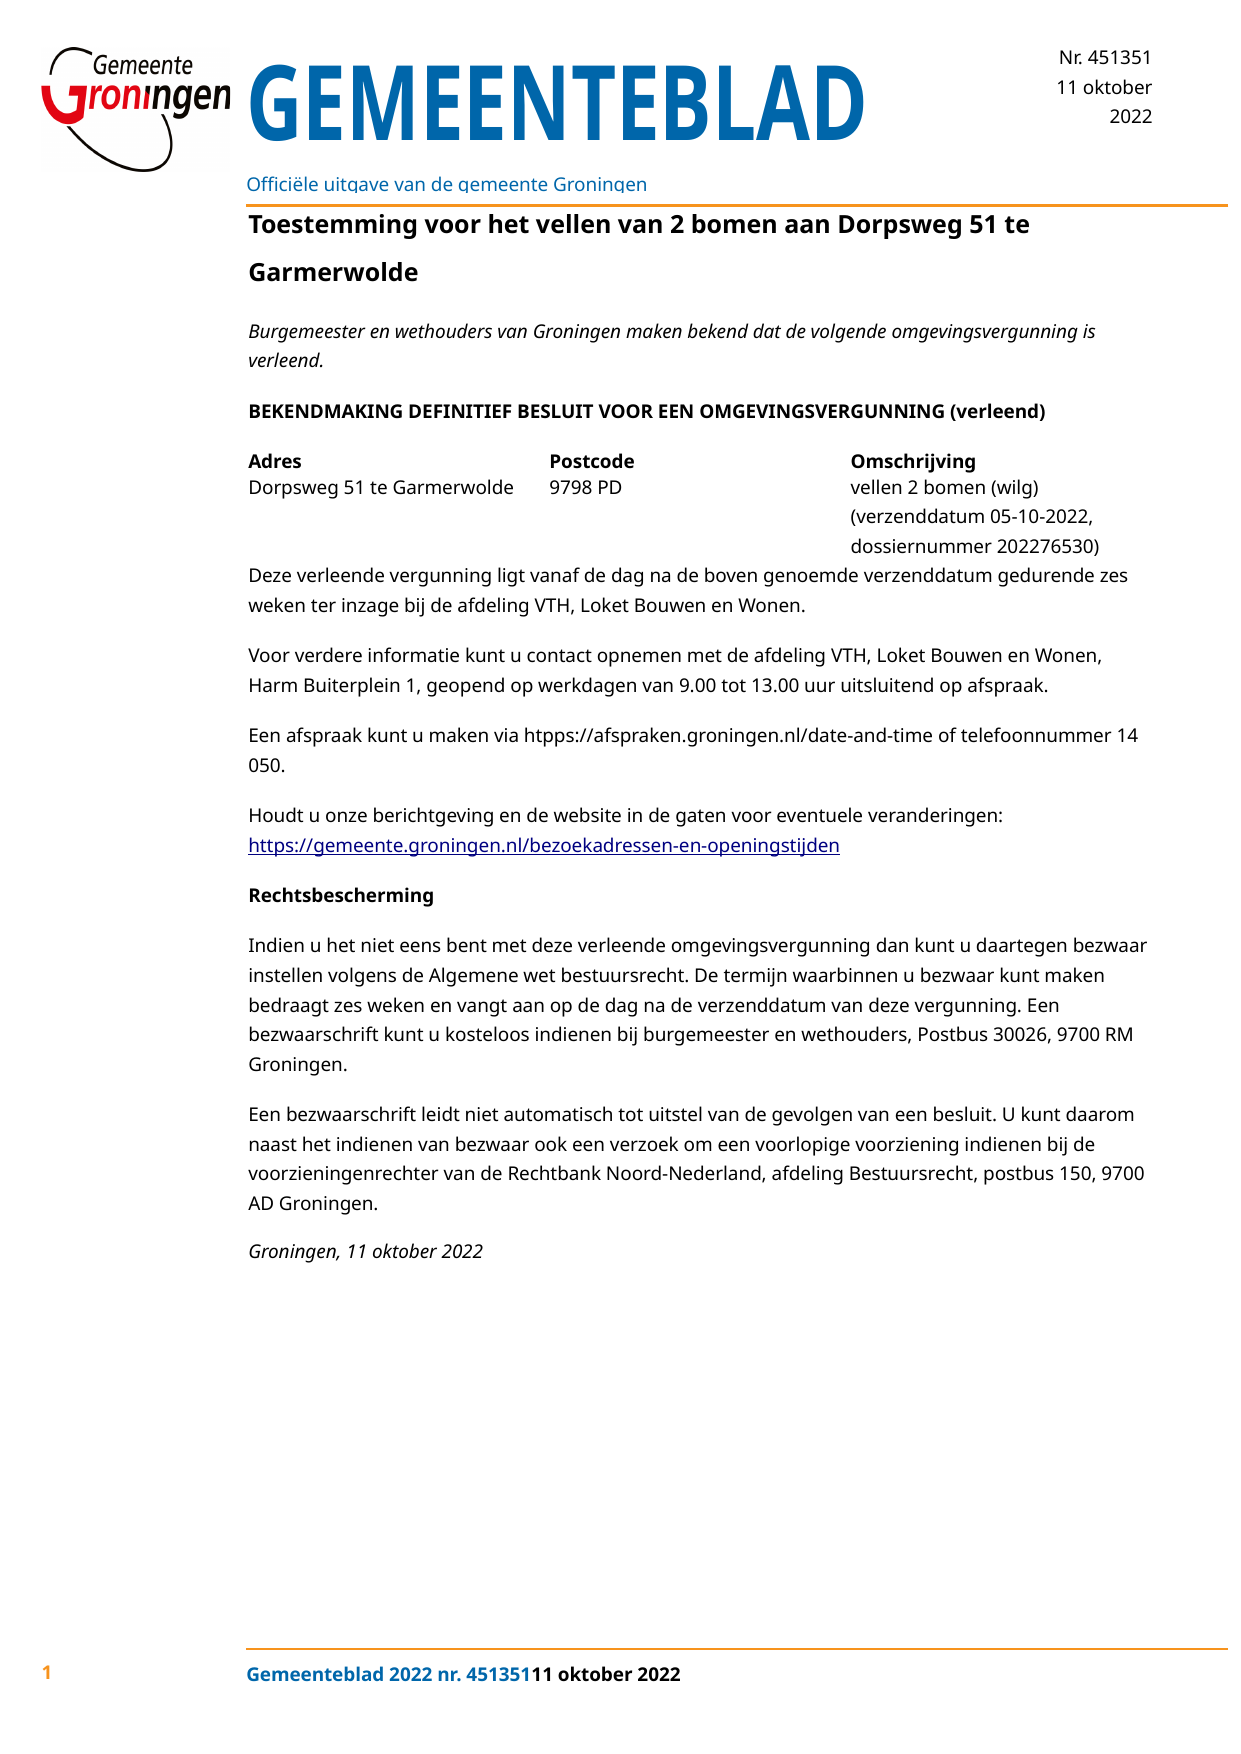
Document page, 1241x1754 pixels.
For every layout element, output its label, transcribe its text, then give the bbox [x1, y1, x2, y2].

table_cell Dorpsweg 51 te Garmerwolde [248, 474, 549, 559]
table_header Postcode [549, 449, 850, 474]
text Een afspraak kunt u maken via htpps://afspraken.groningen.nl/date-and-time of telefoonnummer 14 050. [248, 722, 1152, 778]
text Toestemming voor het vellen van 2 bomen aan Dorpsweg 51 te Garmerwolde [248, 207, 1152, 288]
text Voor verdere informatie kunt u contact opnemen met de afdeling VTH, Loket Bouwen en Wonen, Harm Buiterplein 1, geopend op werkdagen van 9.00 tot 13.00 uur uitsluitend op afspraak. [248, 642, 1152, 698]
table_cell vellen 2 bomen (wilg) (verzenddatum 05-10-2022, dossiernummer 202276530) [850, 474, 1152, 559]
table_cell 9798 PD [549, 474, 850, 559]
text Groningen, 11 oktober 2022 [248, 1238, 1152, 1264]
text Deze verleende vergunning ligt vanaf de dag na de boven genoemde verzenddatum gedurende zes weken ter inzage bij de afdeling VTH, Loket Bouwen en Wonen. [248, 562, 1152, 618]
text Een bezwaarschrift leidt niet automatisch tot uitstel van de gevolgen van een besluit. U kunt daarom naast het indienen van bezwaar ook een verzoek om een voorlopige voorziening indienen bij de voorzieningenrechter van de Rechtbank Noord-Nederland, afdeling Bestuursrecht, postbus 150, 9700 AD Groningen. [248, 1101, 1152, 1216]
text Indien u het niet eens bent met deze verleende omgevingsvergunning dan kunt u daartegen bezwaar instellen volgens de Algemene wet bestuursrecht. De termijn waarbinnen u bezwaar kunt maken bedraagt zes weken en vangt aan op de dag na de verzenddatum van deze vergunning. Een bezwaarschrift kunt u kosteloos indienen bij burgemeester en wethouders, Postbus 30026, 9700 RM Groningen. [248, 933, 1152, 1077]
table_header Adres [248, 449, 549, 474]
text Houdt u onze berichtgeving en de website in de gaten voor eventuele veranderingen: https://gemeente.groningen.nl/bezoekadressen-en-openingstijden [248, 802, 1152, 858]
text BEKENDMAKING DEFINITIEF BESLUIT VOOR EEN OMGEVINGSVERGUNNING (verleend) [248, 398, 1152, 424]
text Burgemeester en wethouders van Groningen maken bekend dat de volgende omgevingsvergunning is verleend. [248, 318, 1152, 373]
picture [41, 47, 231, 172]
text Rechtsbescherming [248, 882, 1152, 908]
table_header Omschrijving [850, 449, 1152, 474]
